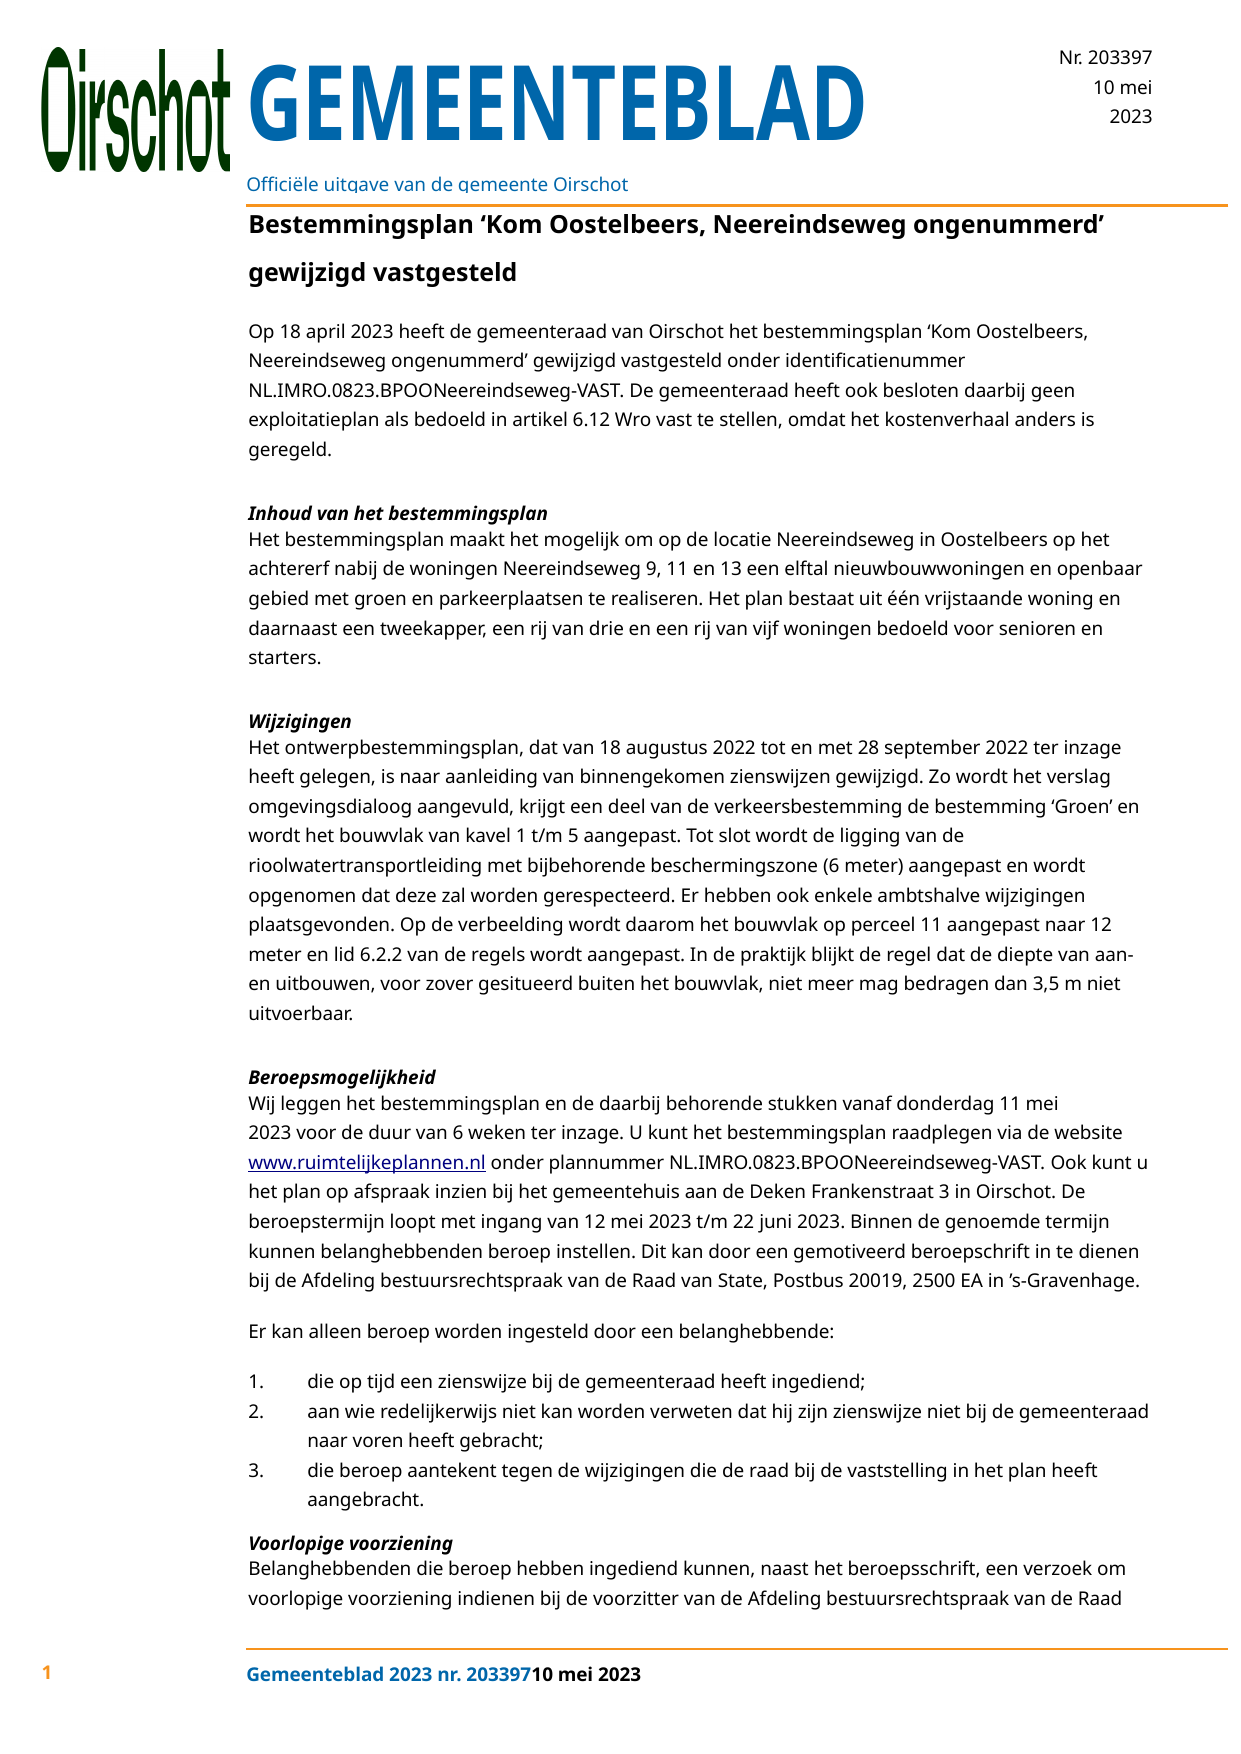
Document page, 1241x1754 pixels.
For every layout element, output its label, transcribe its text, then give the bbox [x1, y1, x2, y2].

list die op tijd een zienswijze bij de gemeenteraad heeft ingediend; [248, 1368, 1152, 1394]
text Voorlopige voorziening [248, 1530, 1152, 1555]
text Inhoud van het bestemmingsplan [248, 500, 1152, 526]
text Beroepsmogelijkheid [248, 1064, 1152, 1090]
text Er kan alleen beroep worden ingesteld door een belanghebbende: [248, 1318, 1152, 1343]
list aan wie redelijkerwijs niet kan worden verweten dat hij zijn zienswijze niet bij de gemeenteraad naar voren heeft gebracht; [248, 1398, 1152, 1453]
picture [41, 47, 231, 172]
list die beroep aantekent tegen de wijzigingen die de raad bij de vaststelling in het plan heeft aangebracht. [248, 1457, 1152, 1512]
text Op 18 april 2023 heeft de gemeenteraad van Oirschot het bestemmingsplan ‘Kom Oostelbeers, Neereindseweg ongenummerd’ gewijzigd vastgesteld onder identificatienummer NL.IMRO.0823.BPOONeereindseweg-VAST. De gemeenteraad heeft ook besloten daarbij geen exploitatieplan als bedoeld in artikel 6.12 Wro vast te stellen, omdat het kostenverhaal anders is geregeld. [248, 318, 1152, 462]
text Wij leggen het bestemmingsplan en de daarbij behorende stukken vanaf donderdag 11 mei 2023 voor de duur van 6 weken ter inzage. U kunt het bestemmingsplan raadplegen via de website www.ruimtelijkeplannen.nl onder plannummer NL.IMRO.0823.BPOONeereindseweg-VAST. Ook kunt u het plan op afspraak inzien bij het gemeentehuis aan de Deken Frankenstraat 3 in Oirschot. De beroepstermijn loopt met ingang van 12 mei 2023 t/m 22 juni 2023. Binnen de genoemde termijn kunnen belanghebbenden beroep instellen. Dit kan door een gemotiveerd beroepschrift in te dienen bij de Afdeling bestuursrechtspraak van de Raad van State, Postbus 20019, 2500 EA in ’s-Gravenhage. [248, 1090, 1152, 1293]
text Het ontwerpbestemmingsplan, dat van 18 augustus 2022 tot en met 28 september 2022 ter inzage heeft gelegen, is naar aanleiding van binnengekomen zienswijzen gewijzigd. Zo wordt het verslag omgevingsdialoog aangevuld, krijgt een deel van de verkeersbestemming de bestemming ‘Groen’ en wordt het bouwvlak van kavel 1 t/m 5 aangepast. Tot slot wordt de ligging van de rioolwatertransportleiding met bijbehorende beschermingszone (6 meter) aangepast en wordt opgenomen dat deze zal worden gerespecteerd. Er hebben ook enkele ambtshalve wijzigingen plaatsgevonden. Op de verbeelding wordt daarom het bouwvlak op perceel 11 aangepast naar 12 meter en lid 6.2.2 van de regels wordt aangepast. In de praktijk blijkt de regel dat de diepte van aan- en uitbouwen, voor zover gesitueerd buiten het bouwvlak, niet meer mag bedragen dan 3,5 m niet uitvoerbaar. [248, 734, 1152, 1026]
text Wijzigingen [248, 708, 1152, 734]
text Belanghebbenden die beroep hebben ingediend kunnen, naast het beroepsschrift, een verzoek om voorlopige voorziening indienen bij de voorzitter van de Afdeling bestuursrechtspraak van de Raad [248, 1555, 1152, 1611]
text Het bestemmingsplan maakt het mogelijk om op de locatie Neereindseweg in Oostelbeers op het achtererf nabij de woningen Neereindseweg 9, 11 en 13 een elftal nieuwbouwwoningen en openbaar gebied met groen en parkeerplaatsen te realiseren. Het plan bestaat uit één vrijstaande woning en daarnaast een tweekapper, een rij van drie en een rij van vijf woningen bedoeld voor senioren en starters. [248, 526, 1152, 670]
text Bestemmingsplan ‘Kom Oostelbeers, Neereindseweg ongenummerd’ gewijzigd vastgesteld [248, 207, 1152, 288]
